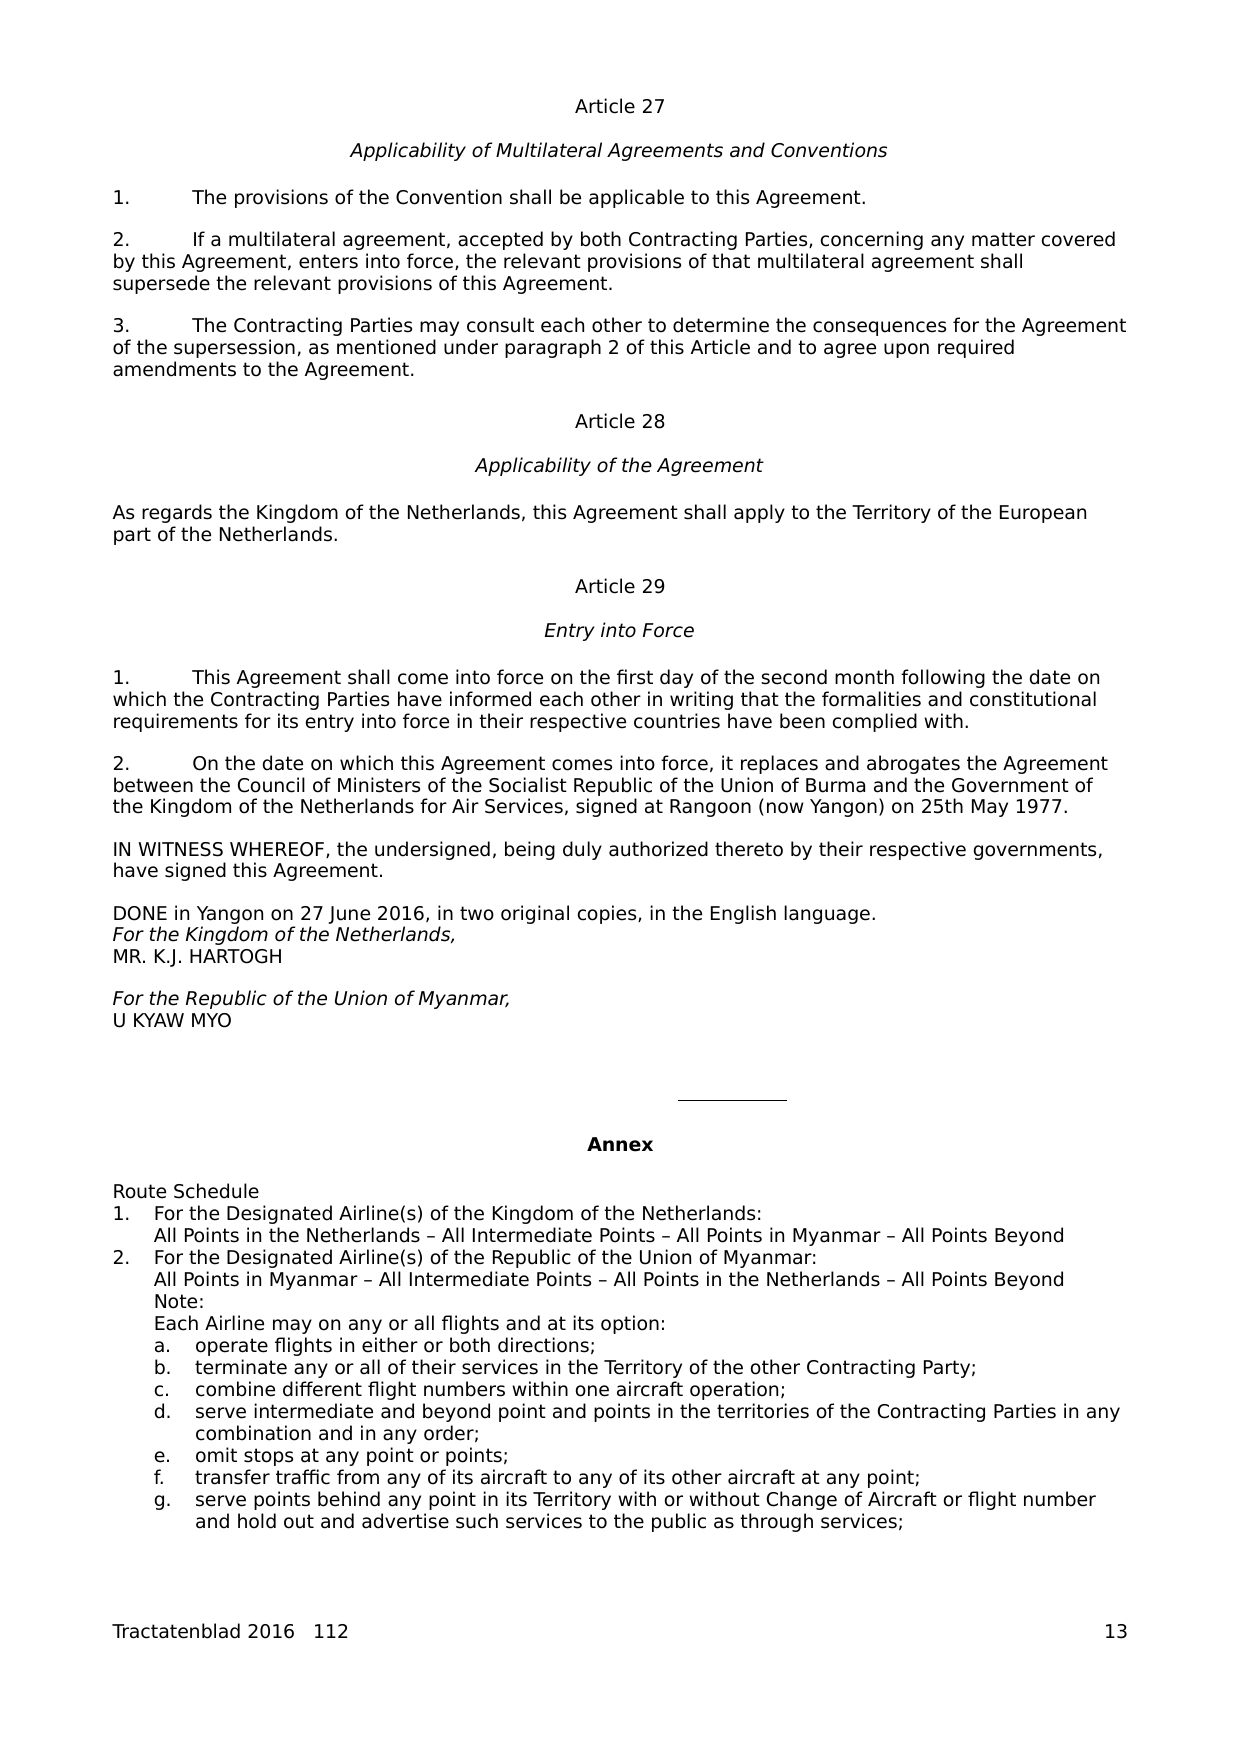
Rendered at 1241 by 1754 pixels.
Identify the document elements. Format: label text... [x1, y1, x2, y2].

text a. operate flights in either or both directions; [153, 1335, 1128, 1357]
text e. omit stops at any point or points; [153, 1445, 1128, 1467]
subtitle Article 29 Entry into Force [112, 576, 1128, 642]
text d. serve intermediate and beyond point and points in the territories of the Contracting Parties in any combination and in any order; [153, 1401, 1128, 1445]
text Route Schedule [112, 1181, 1128, 1203]
subtitle Annex [112, 1134, 1128, 1156]
text For the Kingdom of the Netherlands, MR. K.J. HARTOGH [112, 924, 1128, 968]
text 3. The Contracting Parties may consult each other to determine the consequences for the Agreement of the supersession, as mentioned under paragraph 2 of this Article and to agree upon required amendments to the Agreement. [112, 315, 1128, 381]
text As regards the Kingdom of the Netherlands, this Agreement shall apply to the Territory of the European part of the Netherlands. [112, 502, 1128, 546]
subtitle Article 28 Applicability of the Agreement [112, 411, 1128, 477]
text Note: [153, 1291, 1128, 1313]
text 2. On the date on which this Agreement comes into force, it replaces and abrogates the Agreement between the Council of Ministers of the Socialist Republic of the Union of Burma and the Government of the Kingdom of the Netherlands for Air Services, signed at Rangoon (now Yangon) on 25th May 1977. [112, 752, 1128, 818]
text f. transfer traffic from any of its aircraft to any of its other aircraft at any point; [153, 1467, 1128, 1489]
text b. terminate any or all of their services in the Territory of the other Contracting Party; [153, 1357, 1128, 1379]
text Each Airline may on any or all flights and at its option: [153, 1313, 1128, 1335]
text 1. The provisions of the Convention shall be applicable to this Agreement. [112, 187, 1128, 209]
text g. serve points behind any point in its Territory with or without Change of Aircraft or flight number and hold out and advertise such services to the public as through services; [153, 1489, 1128, 1533]
text 1. This Agreement shall come into force on the first day of the second month following the date on which the Contracting Parties have informed each other in writing that the formalities and constitutional requirements for its entry into force in their respective countries have been complied with. [112, 667, 1128, 732]
text All Points in Myanmar – All Intermediate Points – All Points in the Netherlands – All Points Beyond [153, 1269, 1128, 1291]
text IN WITNESS WHEREOF, the undersigned, being duly authorized thereto by their respective governments, have signed this Agreement. [112, 838, 1128, 882]
text All Points in the Netherlands – All Intermediate Points – All Points in Myanmar – All Points Beyond [153, 1225, 1128, 1247]
text 1. For the Designated Airline(s) of the Kingdom of the Netherlands: [112, 1203, 1128, 1225]
text 2. If a multilateral agreement, accepted by both Contracting Parties, concerning any matter covered by this Agreement, enters into force, the relevant provisions of that multilateral agreement shall supersede the relevant provisions of this Agreement. [112, 229, 1128, 295]
text For the Republic of the Union of Myanmar, U KYAW MYO [112, 988, 1128, 1032]
subtitle Article 27 Applicability of Multilateral Agreements and Conventions [112, 96, 1128, 162]
text 2. For the Designated Airline(s) of the Republic of the Union of Myanmar: [112, 1247, 1128, 1269]
text c. combine different flight numbers within one aircraft operation; [153, 1379, 1128, 1401]
text DONE in Yangon on 27 June 2016, in two original copies, in the English language. [112, 902, 1128, 924]
